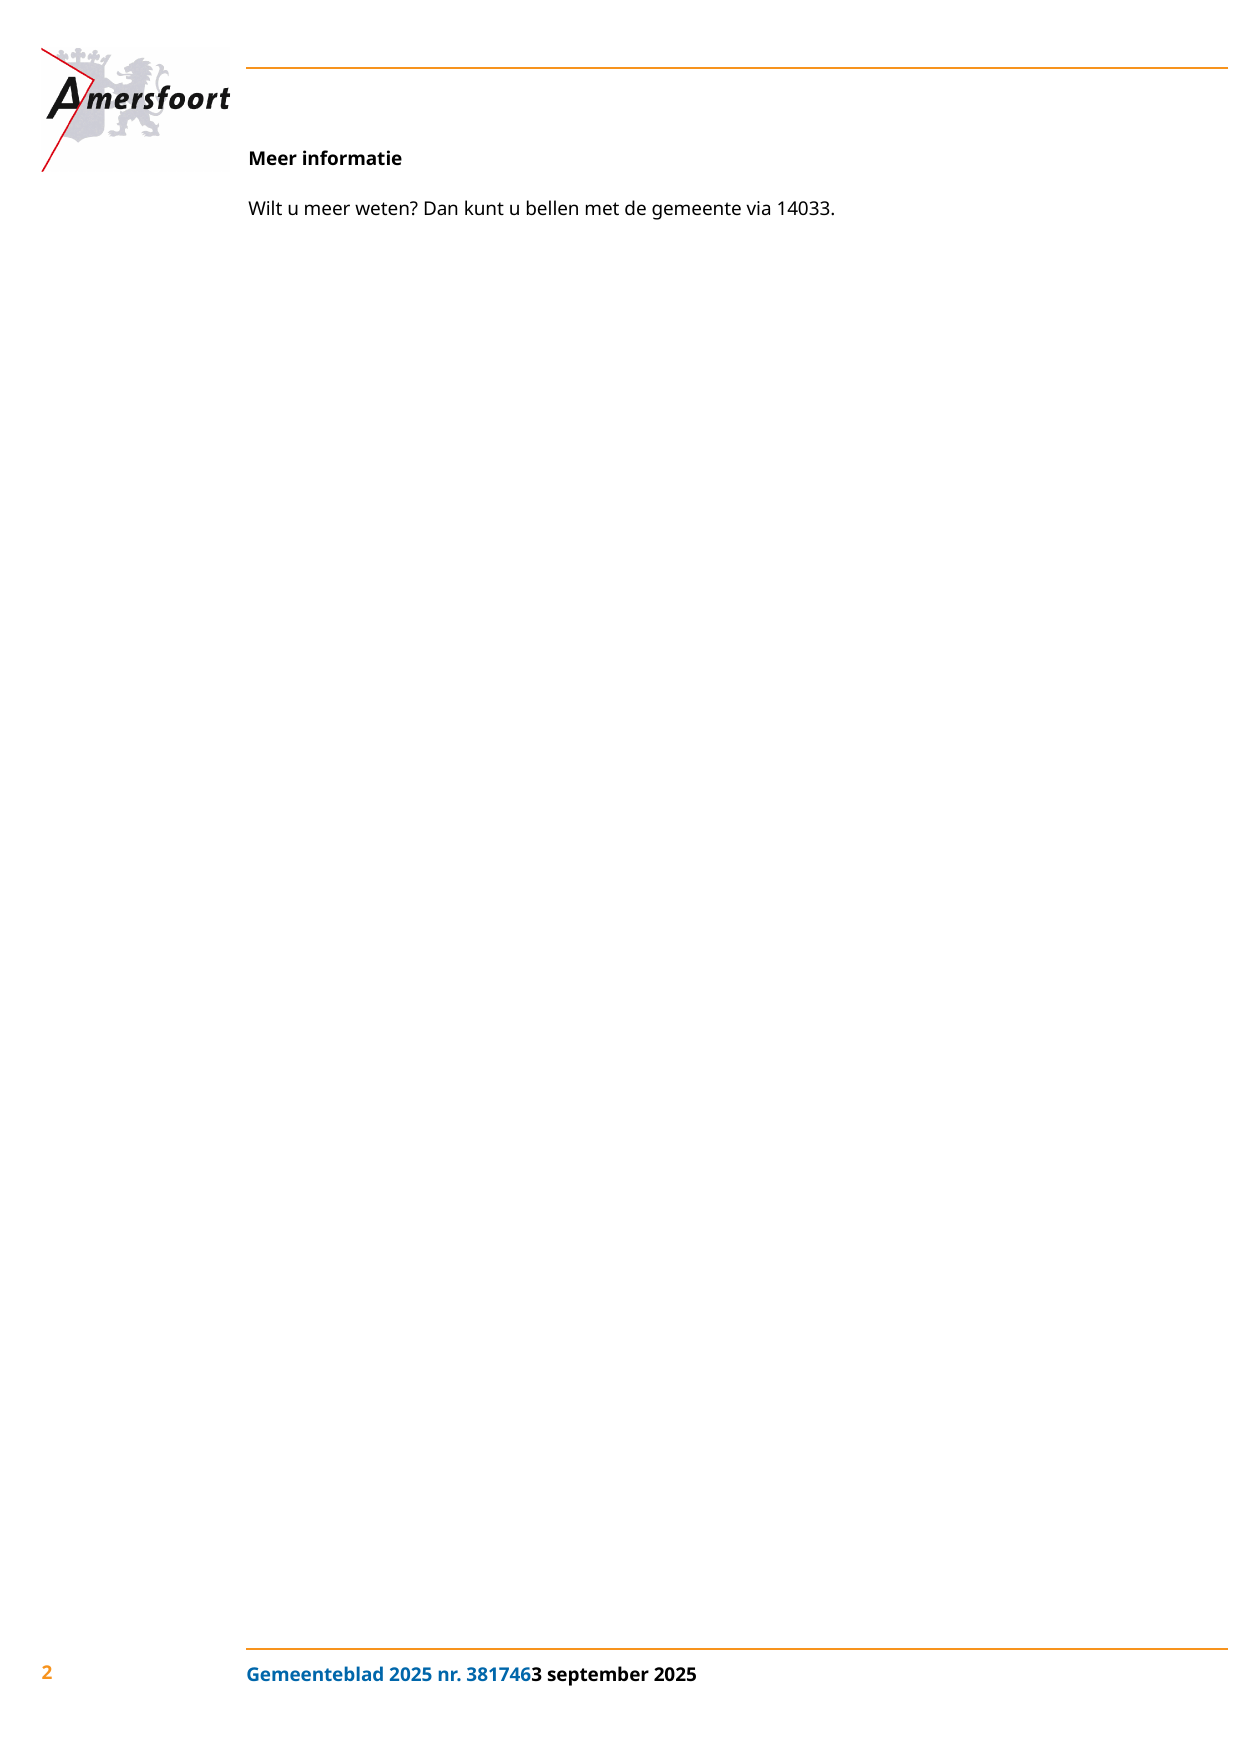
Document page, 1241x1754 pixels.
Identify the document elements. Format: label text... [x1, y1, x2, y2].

text Wilt u meer weten? Dan kunt u bellen met de gemeente via 14033. [248, 196, 1152, 221]
picture [41, 47, 231, 172]
text Meer informatie [248, 145, 1152, 171]
